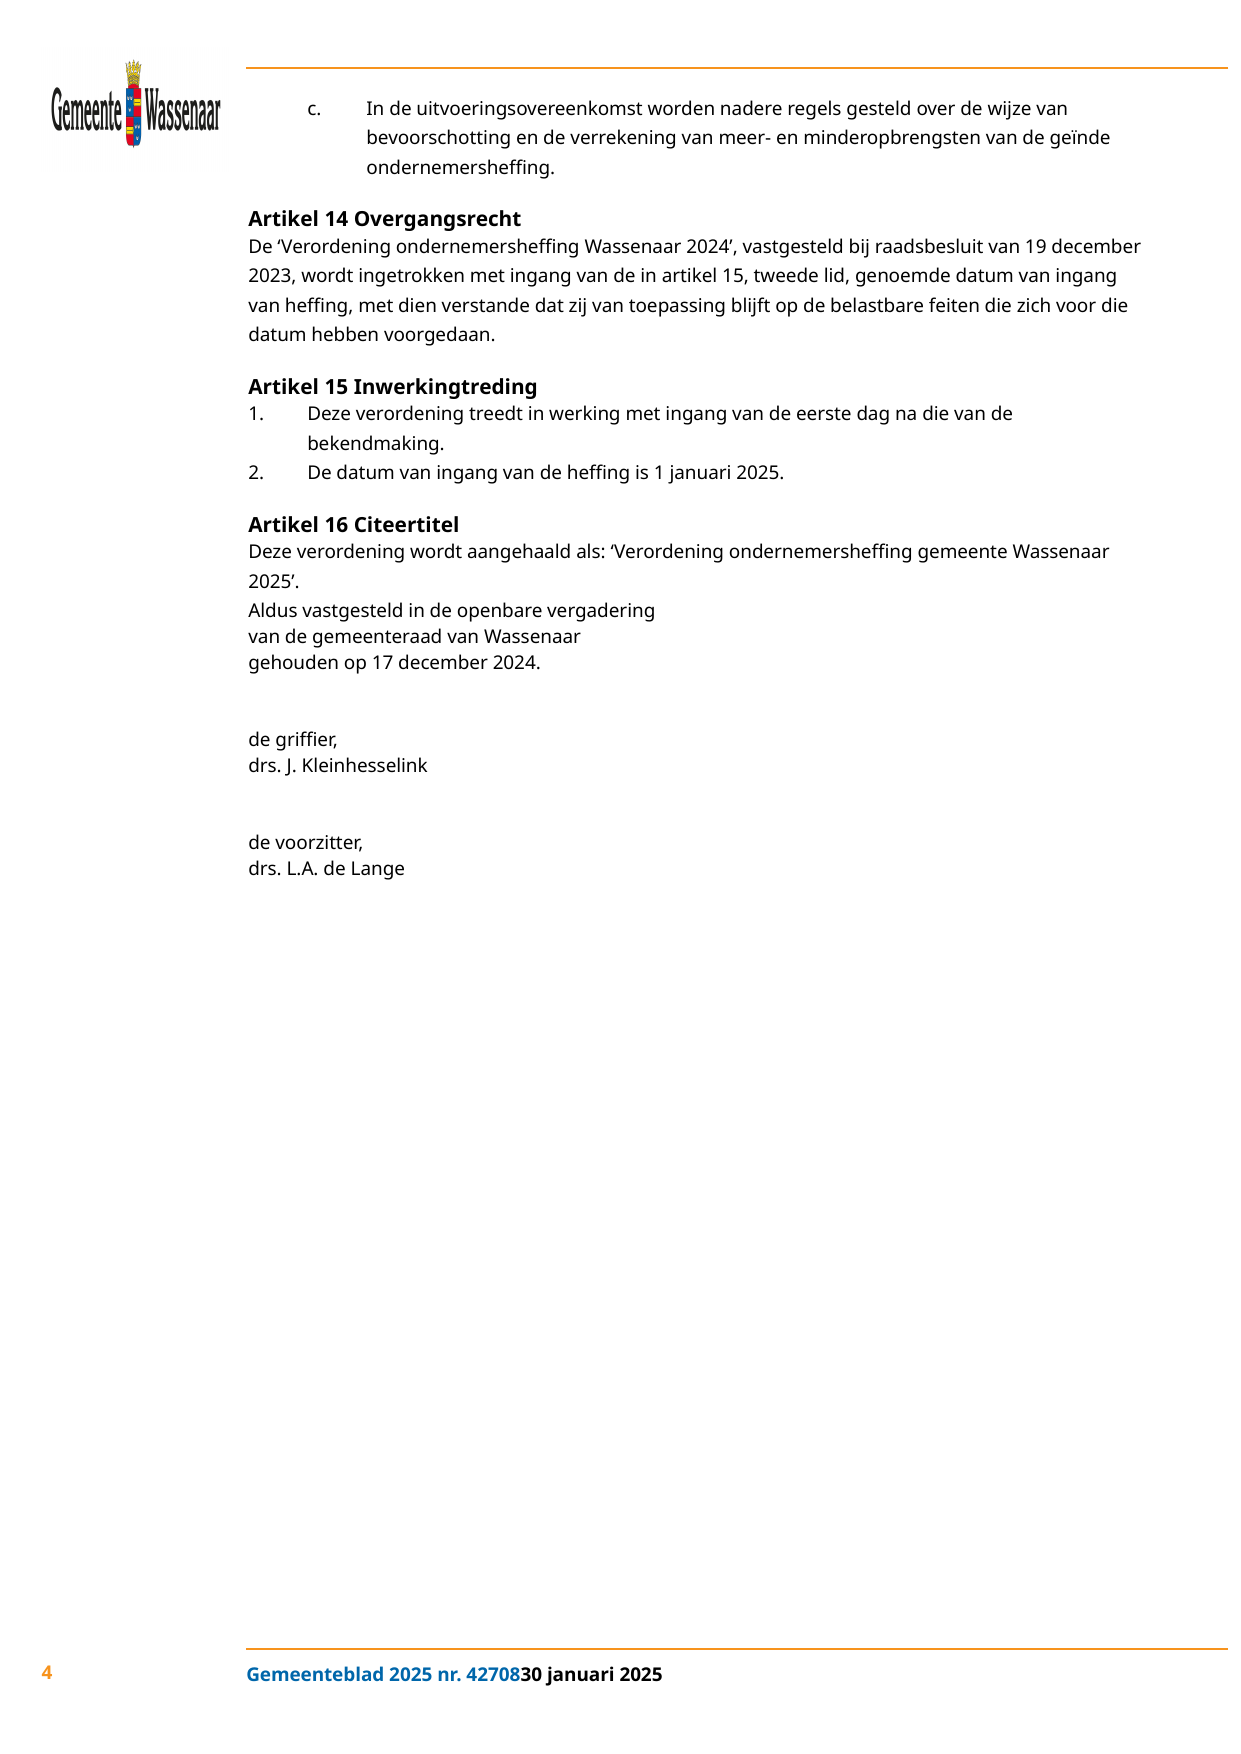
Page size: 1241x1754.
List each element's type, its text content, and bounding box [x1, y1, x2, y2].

text drs. L.A. de Lange [248, 855, 1152, 881]
list De datum van ingang van de heffing is 1 januari 2025. [248, 459, 1152, 485]
text Artikel 15 Inwerkingtreding [248, 372, 1152, 400]
text Artikel 16 Citeertitel [248, 510, 1152, 538]
text de voorzitter, [248, 829, 1152, 855]
picture [41, 47, 231, 172]
text Deze verordening wordt aangehaald als: ‘Verordening ondernemersheffing gemeente Wassenaar 2025’. [248, 538, 1152, 594]
text gehouden op 17 december 2024. [248, 649, 1152, 675]
text drs. J. Kleinhesselink [248, 752, 1152, 778]
text de griffier, [248, 726, 1152, 752]
text De ‘Verordening ondernemersheffing Wassenaar 2024’, vastgesteld bij raadsbesluit van 19 december 2023, wordt ingetrokken met ingang van de in artikel 15, tweede lid, genoemde datum van ingang van heffing, met dien verstande dat zij van toepassing blijft op de belastbare feiten die zich voor die datum hebben voorgedaan. [248, 233, 1152, 347]
list In de uitvoeringsovereenkomst worden nadere regels gesteld over de wijze van bevoorschotting en de verrekening van meer- en minderopbrengsten van de geïnde ondernemersheffing. [307, 95, 1152, 180]
text van de gemeenteraad van Wassenaar [248, 623, 1152, 649]
text Artikel 14 Overgangsrecht [248, 204, 1152, 233]
list Deze verordening treedt in werking met ingang van de eerste dag na die van de bekendmaking. [248, 400, 1152, 456]
text Aldus vastgesteld in de openbare vergadering [248, 598, 1152, 623]
